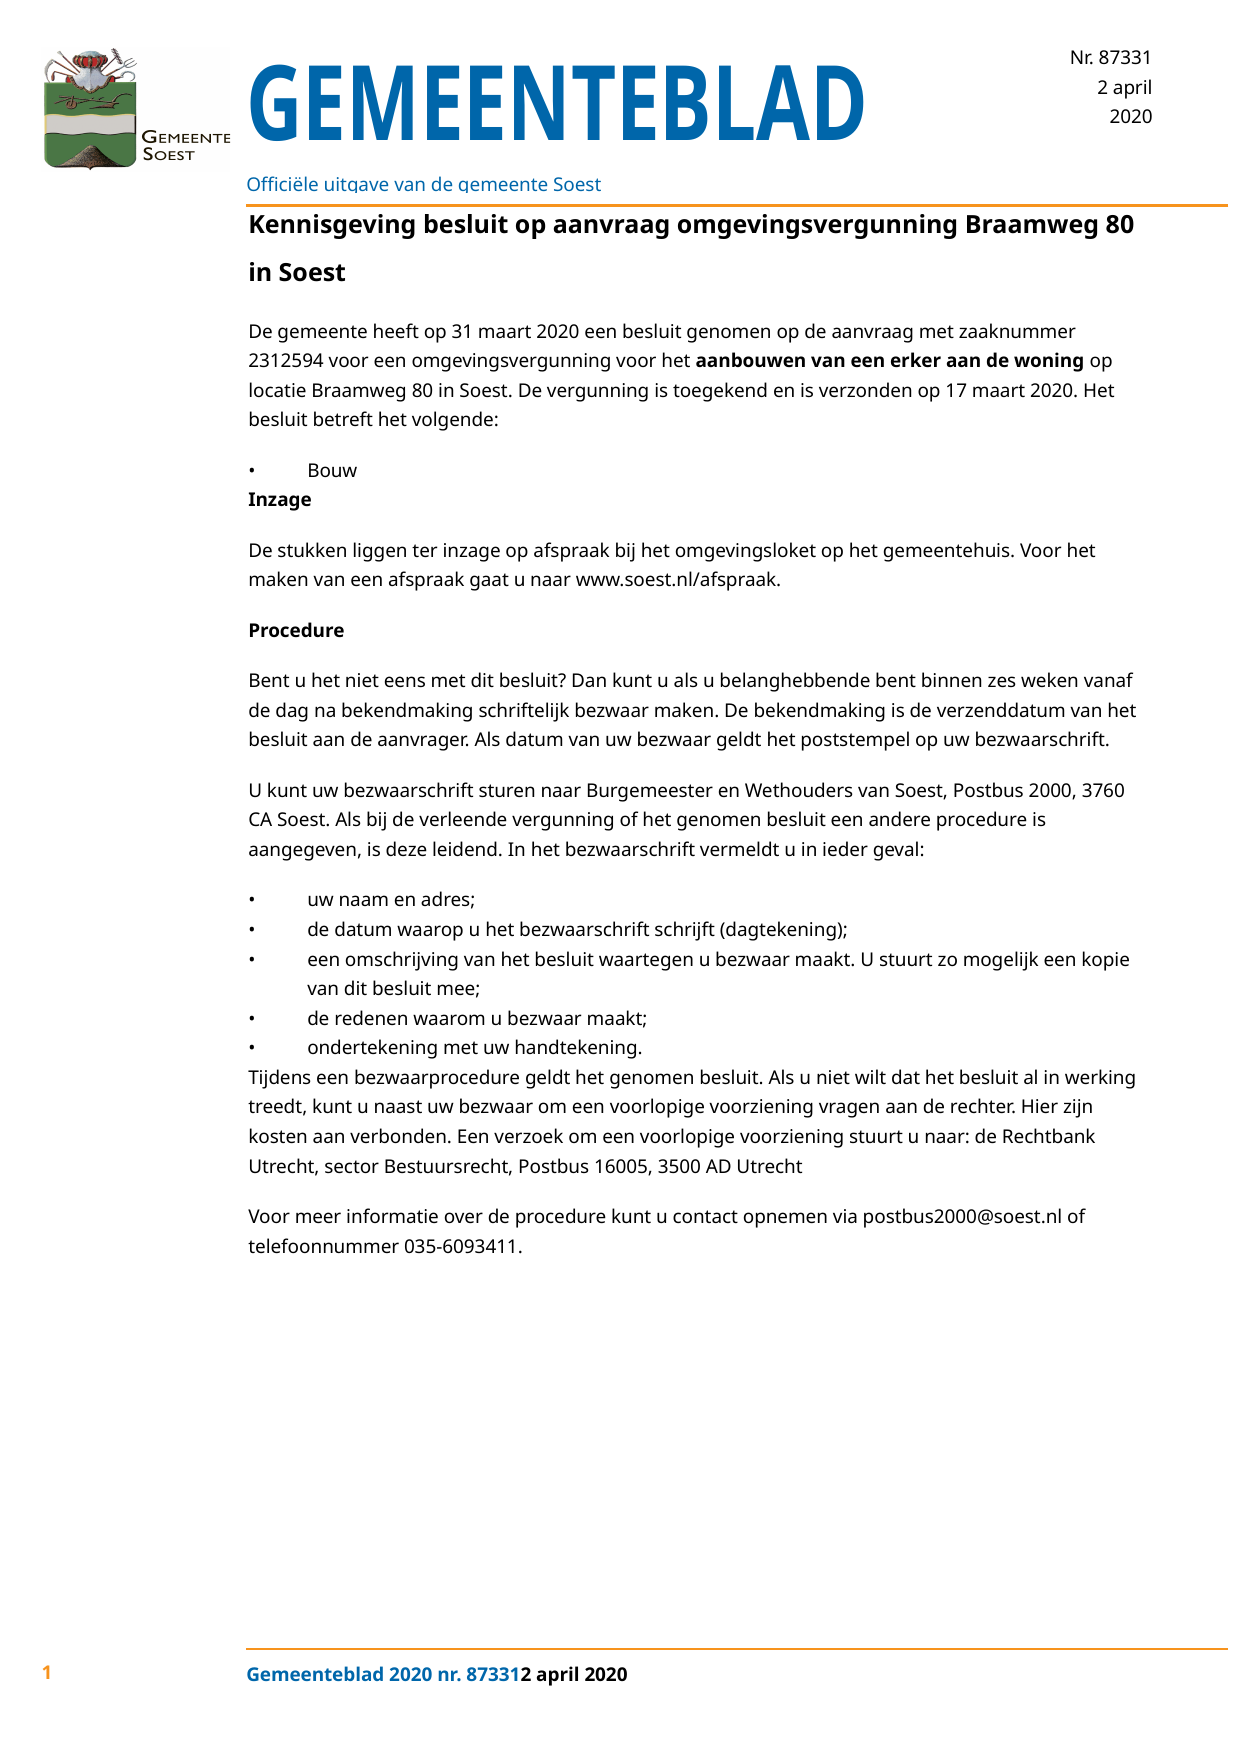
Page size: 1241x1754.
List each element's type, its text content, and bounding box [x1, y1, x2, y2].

text Tijdens een bezwaarprocedure geldt het genomen besluit. Als u niet wilt dat het besluit al in werking treedt, kunt u naast uw bezwaar om een voorlopige voorziening vragen aan de rechter. Hier zijn kosten aan verbonden. Een verzoek om een voorlopige voorziening stuurt u naar: de Rechtbank Utrecht, sector Bestuursrecht, Postbus 16005, 3500 AD Utrecht [248, 1064, 1152, 1179]
text Procedure [248, 617, 1152, 643]
list Bouw [248, 457, 1152, 483]
text Voor meer informatie over de procedure kunt u contact opnemen via postbus2000@soest.nl of telefoonnummer 035-6093411. [248, 1203, 1152, 1259]
text De gemeente heeft op 31 maart 2020 een besluit genomen op de aanvraag met zaaknummer 2312594 voor een omgevingsvergunning voor het aanbouwen van een erker aan de woning op locatie Braamweg 80 in Soest. De vergunning is toegekend en is verzonden op 17 maart 2020. Het besluit betreft het volgende: [248, 318, 1152, 432]
list de redenen waarom u bezwaar maakt; [248, 1005, 1152, 1031]
text De stukken liggen ter inzage op afspraak bij het omgevingsloket op het gemeentehuis. Voor het maken van een afspraak gaat u naar www.soest.nl/afspraak. [248, 537, 1152, 592]
list uw naam en adres; [248, 887, 1152, 912]
text U kunt uw bezwaarschrift sturen naar Burgemeester en Wethouders van Soest, Postbus 2000, 3760 CA Soest. Als bij de verleende vergunning of het genomen besluit een andere procedure is aangegeven, is deze leidend. In het bezwaarschrift vermeldt u in ieder geval: [248, 777, 1152, 862]
picture [41, 47, 231, 172]
text Bent u het niet eens met dit besluit? Dan kunt u als u belanghebbende bent binnen zes weken vanaf de dag na bekendmaking schriftelijk bezwaar maken. De bekendmaking is de verzenddatum van het besluit aan de aanvrager. Als datum van uw bezwaar geldt het poststempel op uw bezwaarschrift. [248, 667, 1152, 752]
text Inzage [248, 487, 1152, 512]
list de datum waarop u het bezwaarschrift schrijft (dagtekening); [248, 916, 1152, 942]
list ondertekening met uw handtekening. [248, 1034, 1152, 1060]
list een omschrijving van het besluit waartegen u bezwaar maakt. U stuurt zo mogelijk een kopie van dit besluit mee; [248, 946, 1152, 1001]
text Kennisgeving besluit op aanvraag omgevingsvergunning Braamweg 80 in Soest [248, 207, 1152, 288]
